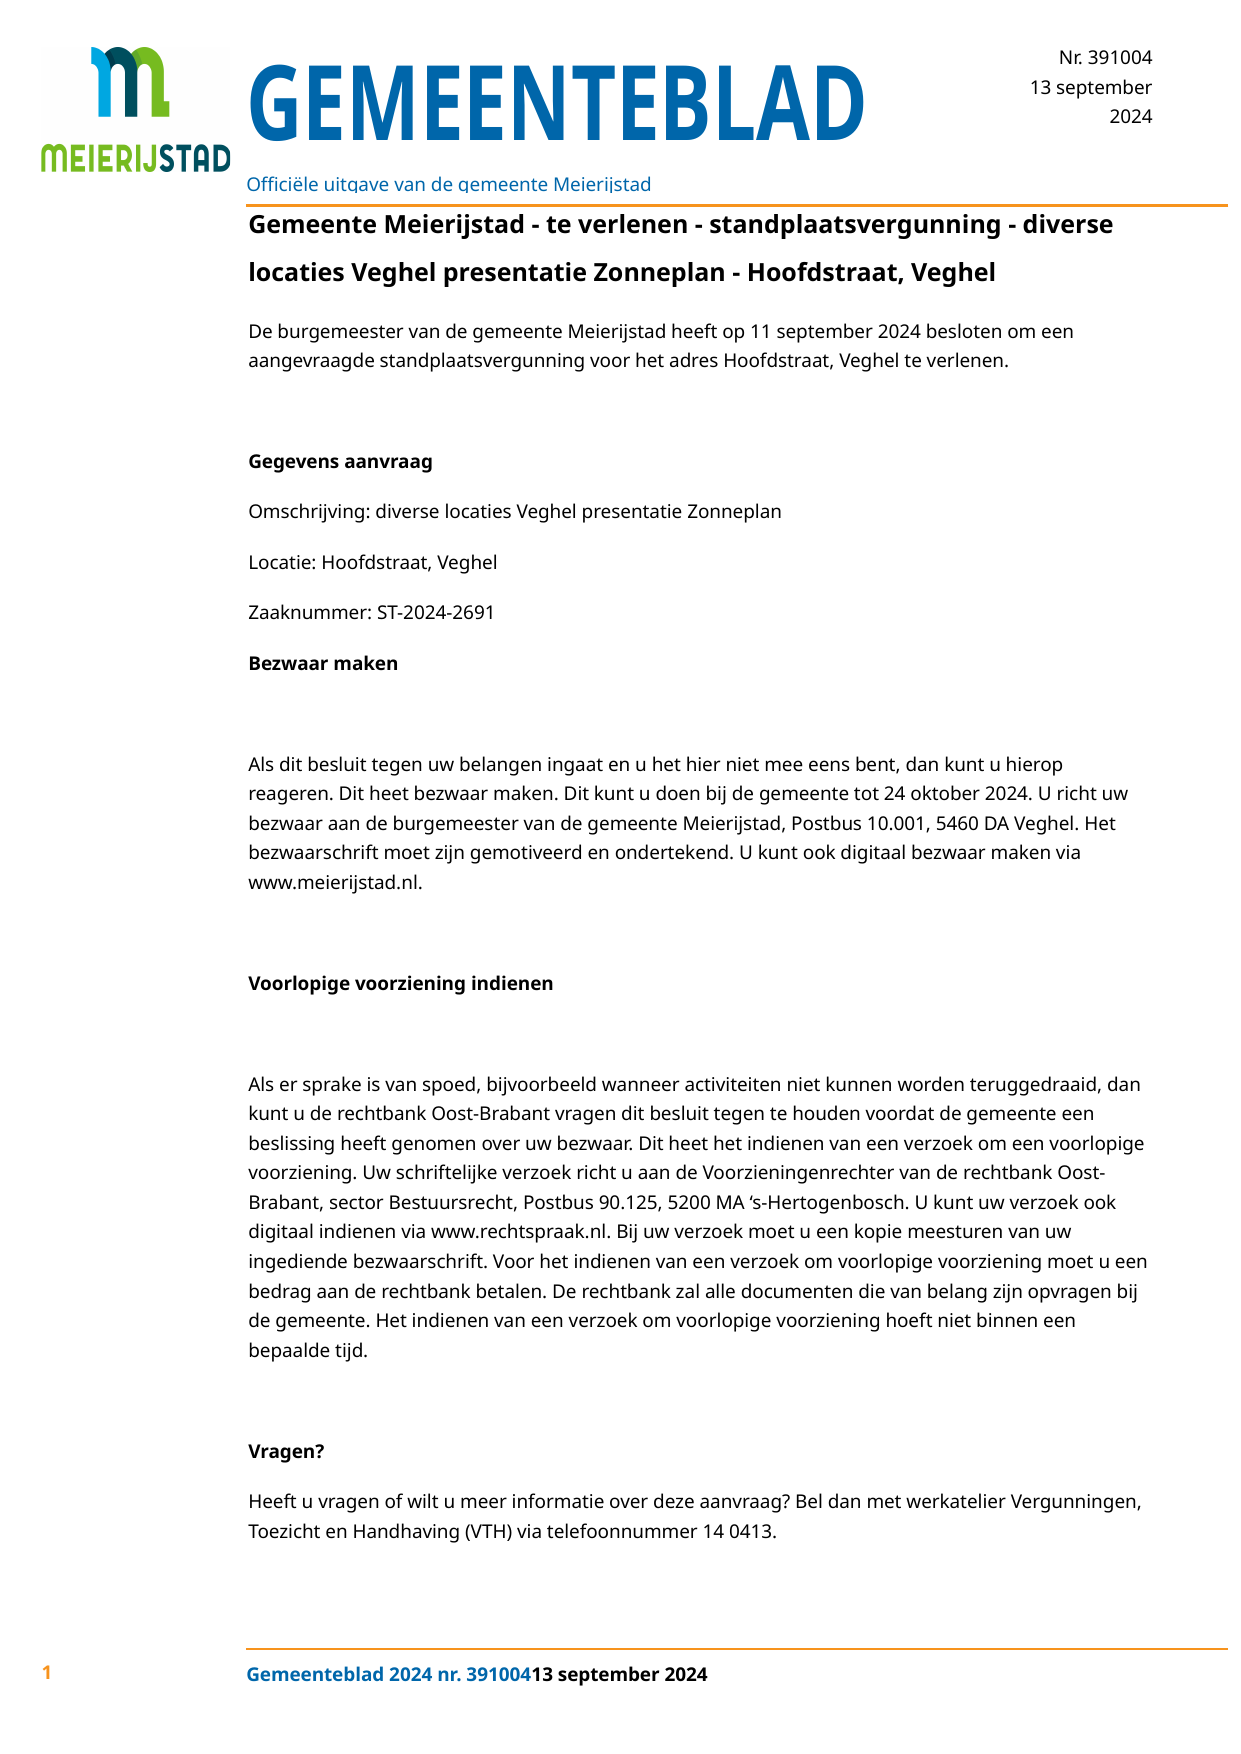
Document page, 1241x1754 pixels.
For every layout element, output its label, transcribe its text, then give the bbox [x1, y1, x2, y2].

text Gemeente Meierijstad - te verlenen - standplaatsvergunning - diverse locaties Veghel presentatie Zonneplan - Hoofdstraat, Veghel [248, 207, 1152, 288]
text Vragen? [248, 1438, 1152, 1464]
text Locatie: Hoofdstraat, Veghel [248, 549, 1152, 575]
text Heeft u vragen of wilt u meer informatie over deze aanvraag? Bel dan met werkatelier Vergunningen, Toezicht en Handhaving (VTH) via telefoonnummer 14 0413. [248, 1488, 1152, 1544]
text Zaaknummer: ST-2024-2691 [248, 599, 1152, 625]
text Voorlopige voorziening indienen [248, 970, 1152, 996]
text Bezwaar maken [248, 650, 1152, 676]
text Omschrijving: diverse locaties Veghel presentatie Zonneplan [248, 499, 1152, 524]
text Als dit besluit tegen uw belangen ingaat en u het hier niet mee eens bent, dan kunt u hierop reageren. Dit heet bezwaar maken. Dit kunt u doen bij de gemeente tot 24 oktober 2024. U richt uw bezwaar aan de burgemeester van de gemeente Meierijstad, Postbus 10.001, 5460 DA Veghel. Het bezwaarschrift moet zijn gemotiveerd en ondertekend. U kunt ook digitaal bezwaar maken via www.meierijstad.nl. [248, 751, 1152, 895]
picture [41, 47, 231, 172]
text De burgemeester van de gemeente Meierijstad heeft op 11 september 2024 besloten om een aangevraagde standplaatsvergunning voor het adres Hoofdstraat, Veghel te verlenen. [248, 318, 1152, 373]
text Als er sprake is van spoed, bijvoorbeeld wanneer activiteiten niet kunnen worden teruggedraaid, dan kunt u de rechtbank Oost-Brabant vragen dit besluit tegen te houden voordat de gemeente een beslissing heeft genomen over uw bezwaar. Dit heet het indienen van een verzoek om een voorlopige voorziening. Uw schriftelijke verzoek richt u aan de Voorzieningenrechter van de rechtbank Oost-Brabant, sector Bestuursrecht, Postbus 90.125, 5200 MA ‘s-Hertogenbosch. U kunt uw verzoek ook digitaal indienen via www.rechtspraak.nl. Bij uw verzoek moet u een kopie meesturen van uw ingediende bezwaarschrift. Voor het indienen van een verzoek om voorlopige voorziening moet u een bedrag aan de rechtbank betalen. De rechtbank zal alle documenten die van belang zijn opvragen bij de gemeente. Het indienen van een verzoek om voorlopige voorziening hoeft niet binnen een bepaalde tijd. [248, 1071, 1152, 1363]
text Gegevens aanvraag [248, 448, 1152, 474]
